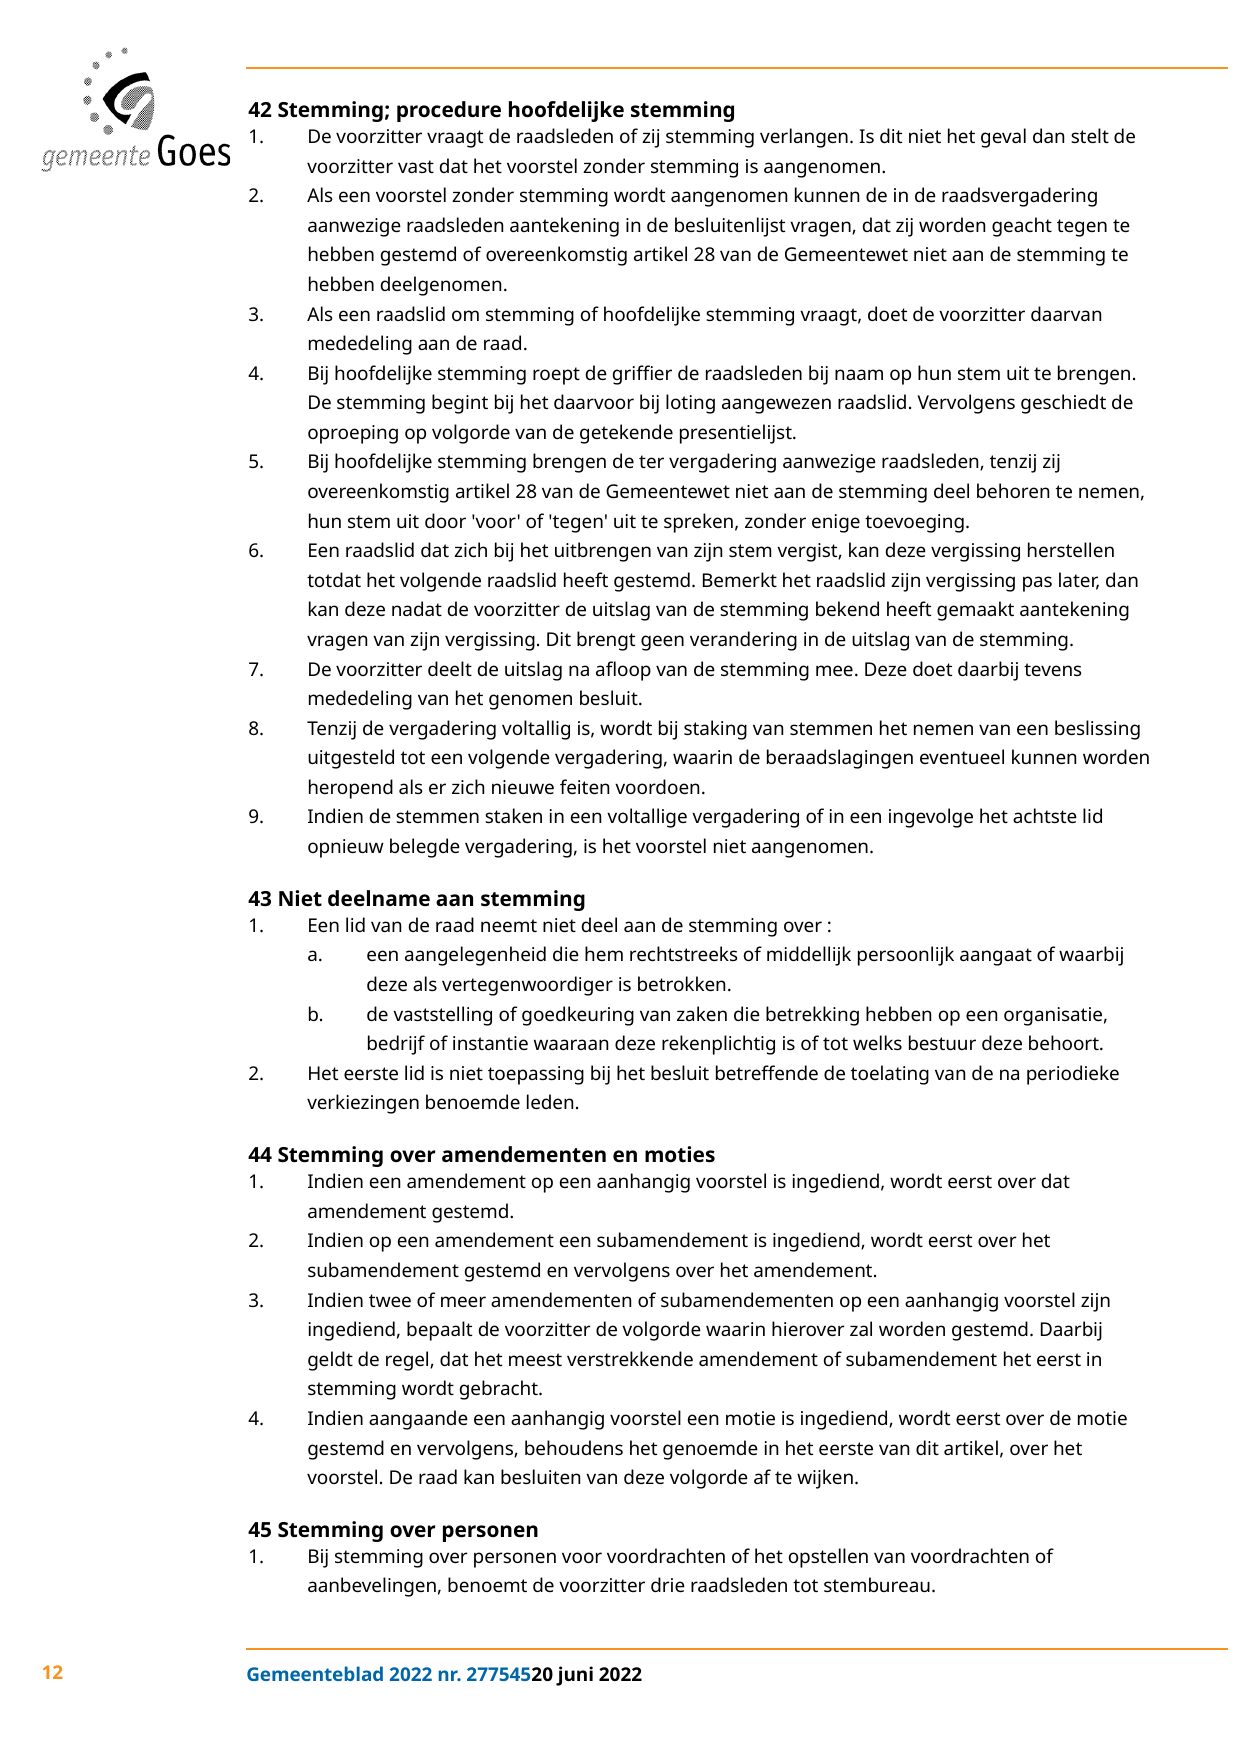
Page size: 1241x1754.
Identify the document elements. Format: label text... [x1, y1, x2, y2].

list Indien aangaande een aanhangig voorstel een motie is ingediend, wordt eerst over de motie gestemd en vervolgens, behoudens het genoemde in het eerste van dit artikel, over het voorstel. De raad kan besluiten van deze volgorde af te wijken. [248, 1405, 1152, 1490]
list Indien twee of meer amendementen of subamendementen op een aanhangig voorstel zijn ingediend, bepaalt de voorzitter de volgorde waarin hierover zal worden gestemd. Daarbij geldt de regel, dat het meest verstrekkende amendement of subamendement het eerst in stemming wordt gebracht. [248, 1287, 1152, 1401]
list Een lid van de raad neemt niet deel aan de stemming over : [248, 912, 1152, 938]
list De voorzitter vraagt de raadsleden of zij stemming verlangen. Is dit niet het geval dan stelt de voorzitter vast dat het voorstel zonder stemming is aangenomen. [248, 123, 1152, 178]
list Als een raadslid om stemming of hoofdelijke stemming vraagt, doet de voorzitter daarvan mededeling aan de raad. [248, 301, 1152, 356]
list Bij hoofdelijke stemming brengen de ter vergadering aanwezige raadsleden, tenzij zij overeenkomstig artikel 28 van de Gemeentewet niet aan de stemming deel behoren te nemen, hun stem uit door 'voor' of 'tegen' uit te spreken, zonder enige toevoeging. [248, 449, 1152, 533]
list een aangelegenheid die hem rechtstreeks of middellijk persoonlijk aangaat of waarbij deze als vertegenwoordiger is betrokken. [307, 942, 1152, 997]
picture [41, 47, 231, 172]
list Indien op een amendement een subamendement is ingediend, wordt eerst over het subamendement gestemd en vervolgens over het amendement. [248, 1228, 1152, 1283]
list Bij stemming over personen voor voordrachten of het opstellen van voordrachten of aanbevelingen, benoemt de voorzitter drie raadsleden tot stembureau. [248, 1543, 1152, 1598]
list Tenzij de vergadering voltallig is, wordt bij staking van stemmen het nemen van een beslissing uitgesteld tot een volgende vergadering, waarin de beraadslagingen eventueel kunnen worden heropend als er zich nieuwe feiten voordoen. [248, 715, 1152, 800]
list Als een voorstel zonder stemming wordt aangenomen kunnen de in de raadsvergadering aanwezige raadsleden aantekening in de besluitenlijst vragen, dat zij worden geacht tegen te hebben gestemd of overeenkomstig artikel 28 van de Gemeentewet niet aan de stemming te hebben deelgenomen. [248, 182, 1152, 297]
list de vaststelling of goedkeuring van zaken die betrekking hebben op een organisatie, bedrijf of instantie waaraan deze rekenplichtig is of tot welks bestuur deze behoort. [307, 1001, 1152, 1056]
list Een raadslid dat zich bij het uitbrengen van zijn stem vergist, kan deze vergissing herstellen totdat het volgende raadslid heeft gestemd. Bemerkt het raadslid zijn vergissing pas later, dan kan deze nadat de voorzitter de uitslag van de stemming bekend heeft gemaakt aantekening vragen van zijn vergissing. Dit brengt geen verandering in de uitslag van de stemming. [248, 537, 1152, 652]
text 44 Stemming over amendementen en moties [248, 1140, 1152, 1168]
list Het eerste lid is niet toepassing bij het besluit betreffende de toelating van de na periodieke verkiezingen benoemde leden. [248, 1060, 1152, 1115]
list Bij hoofdelijke stemming roept de griffier de raadsleden bij naam op hun stem uit te brengen. De stemming begint bij het daarvoor bij loting aangewezen raadslid. Vervolgens geschiedt de oproeping op volgorde van de getekende presentielijst. [248, 360, 1152, 445]
list Indien een amendement op een aanhangig voorstel is ingediend, wordt eerst over dat amendement gestemd. [248, 1168, 1152, 1224]
list Indien de stemmen staken in een voltallige vergadering of in een ingevolge het achtste lid opnieuw belegde vergadering, is het voorstel niet aangenomen. [248, 804, 1152, 859]
text 45 Stemming over personen [248, 1515, 1152, 1543]
text 43 Niet deelname aan stemming [248, 884, 1152, 912]
text 42 Stemming; procedure hoofdelijke stemming [248, 95, 1152, 123]
list De voorzitter deelt de uitslag na afloop van de stemming mee. Deze doet daarbij tevens mededeling van het genomen besluit. [248, 656, 1152, 711]
